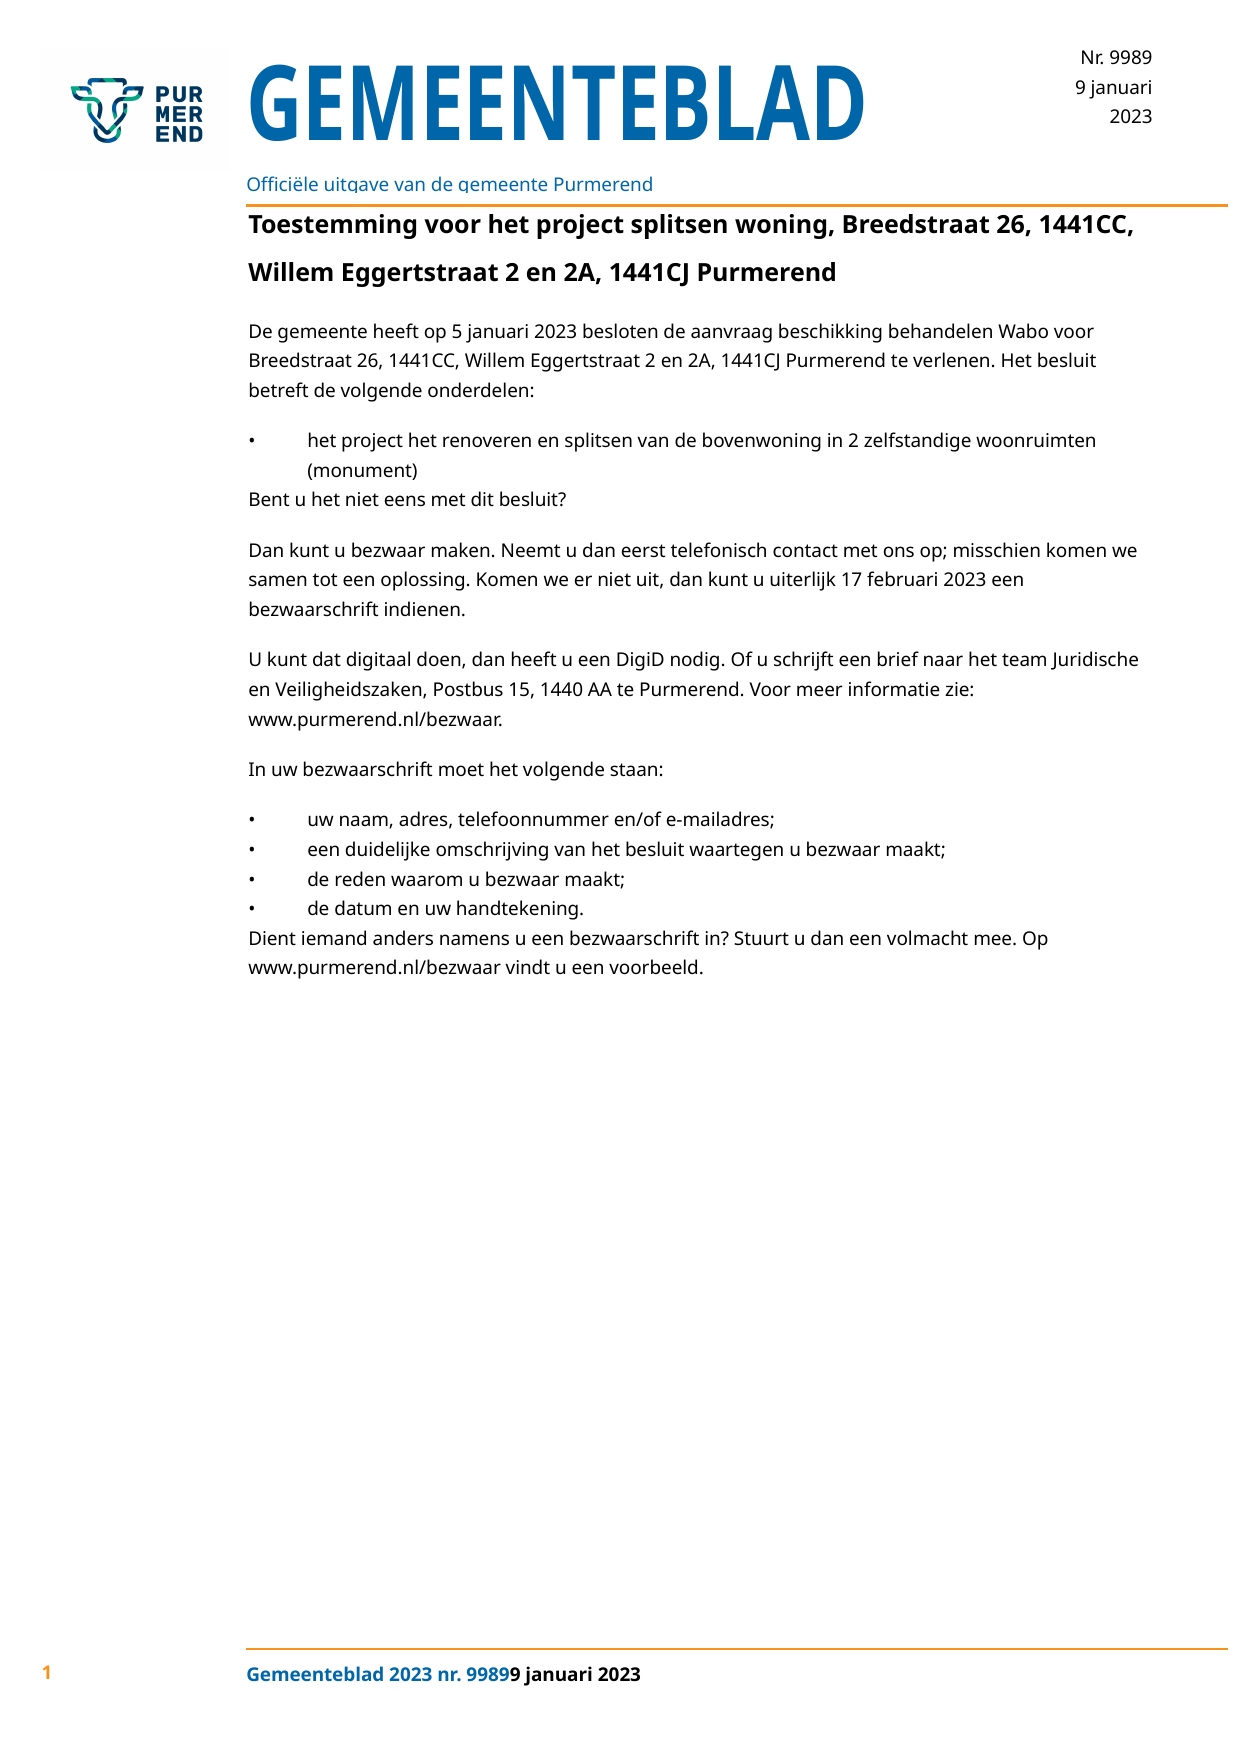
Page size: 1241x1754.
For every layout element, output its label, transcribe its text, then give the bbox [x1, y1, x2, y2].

text De gemeente heeft op 5 januari 2023 besloten de aanvraag beschikking behandelen Wabo voor Breedstraat 26, 1441CC, Willem Eggertstraat 2 en 2A, 1441CJ Purmerend te verlenen. Het besluit betreft de volgende onderdelen: [248, 318, 1152, 403]
text Toestemming voor het project splitsen woning, Breedstraat 26, 1441CC, Willem Eggertstraat 2 en 2A, 1441CJ Purmerend [248, 207, 1152, 288]
text Dient iemand anders namens u een bezwaarschrift in? Stuurt u dan een volmacht mee. Op www.purmerend.nl/bezwaar vindt u een voorbeeld. [248, 925, 1152, 980]
text Dan kunt u bezwaar maken. Neemt u dan eerst telefonisch contact met ons op; misschien komen we samen tot een oplossing. Komen we er niet uit, dan kunt u uiterlijk 17 februari 2023 een bezwaarschrift indienen. [248, 537, 1152, 622]
text In uw bezwaarschrift moet het volgende staan: [248, 756, 1152, 782]
list de datum en uw handtekening. [248, 895, 1152, 921]
list de reden waarom u bezwaar maakt; [248, 866, 1152, 892]
list een duidelijke omschrijving van het besluit waartegen u bezwaar maakt; [248, 836, 1152, 862]
list uw naam, adres, telefoonnummer en/of e-mailadres; [248, 807, 1152, 832]
text Bent u het niet eens met dit besluit? [248, 487, 1152, 512]
text U kunt dat digitaal doen, dan heeft u een DigiD nodig. Of u schrijft een brief naar het team Juridische en Veiligheidszaken, Postbus 15, 1440 AA te Purmerend. Voor meer informatie zie: www.purmerend.nl/bezwaar. [248, 647, 1152, 732]
picture [41, 47, 231, 172]
list het project het renoveren en splitsen van de bovenwoning in 2 zelfstandige woonruimten (monument) [248, 427, 1152, 483]
